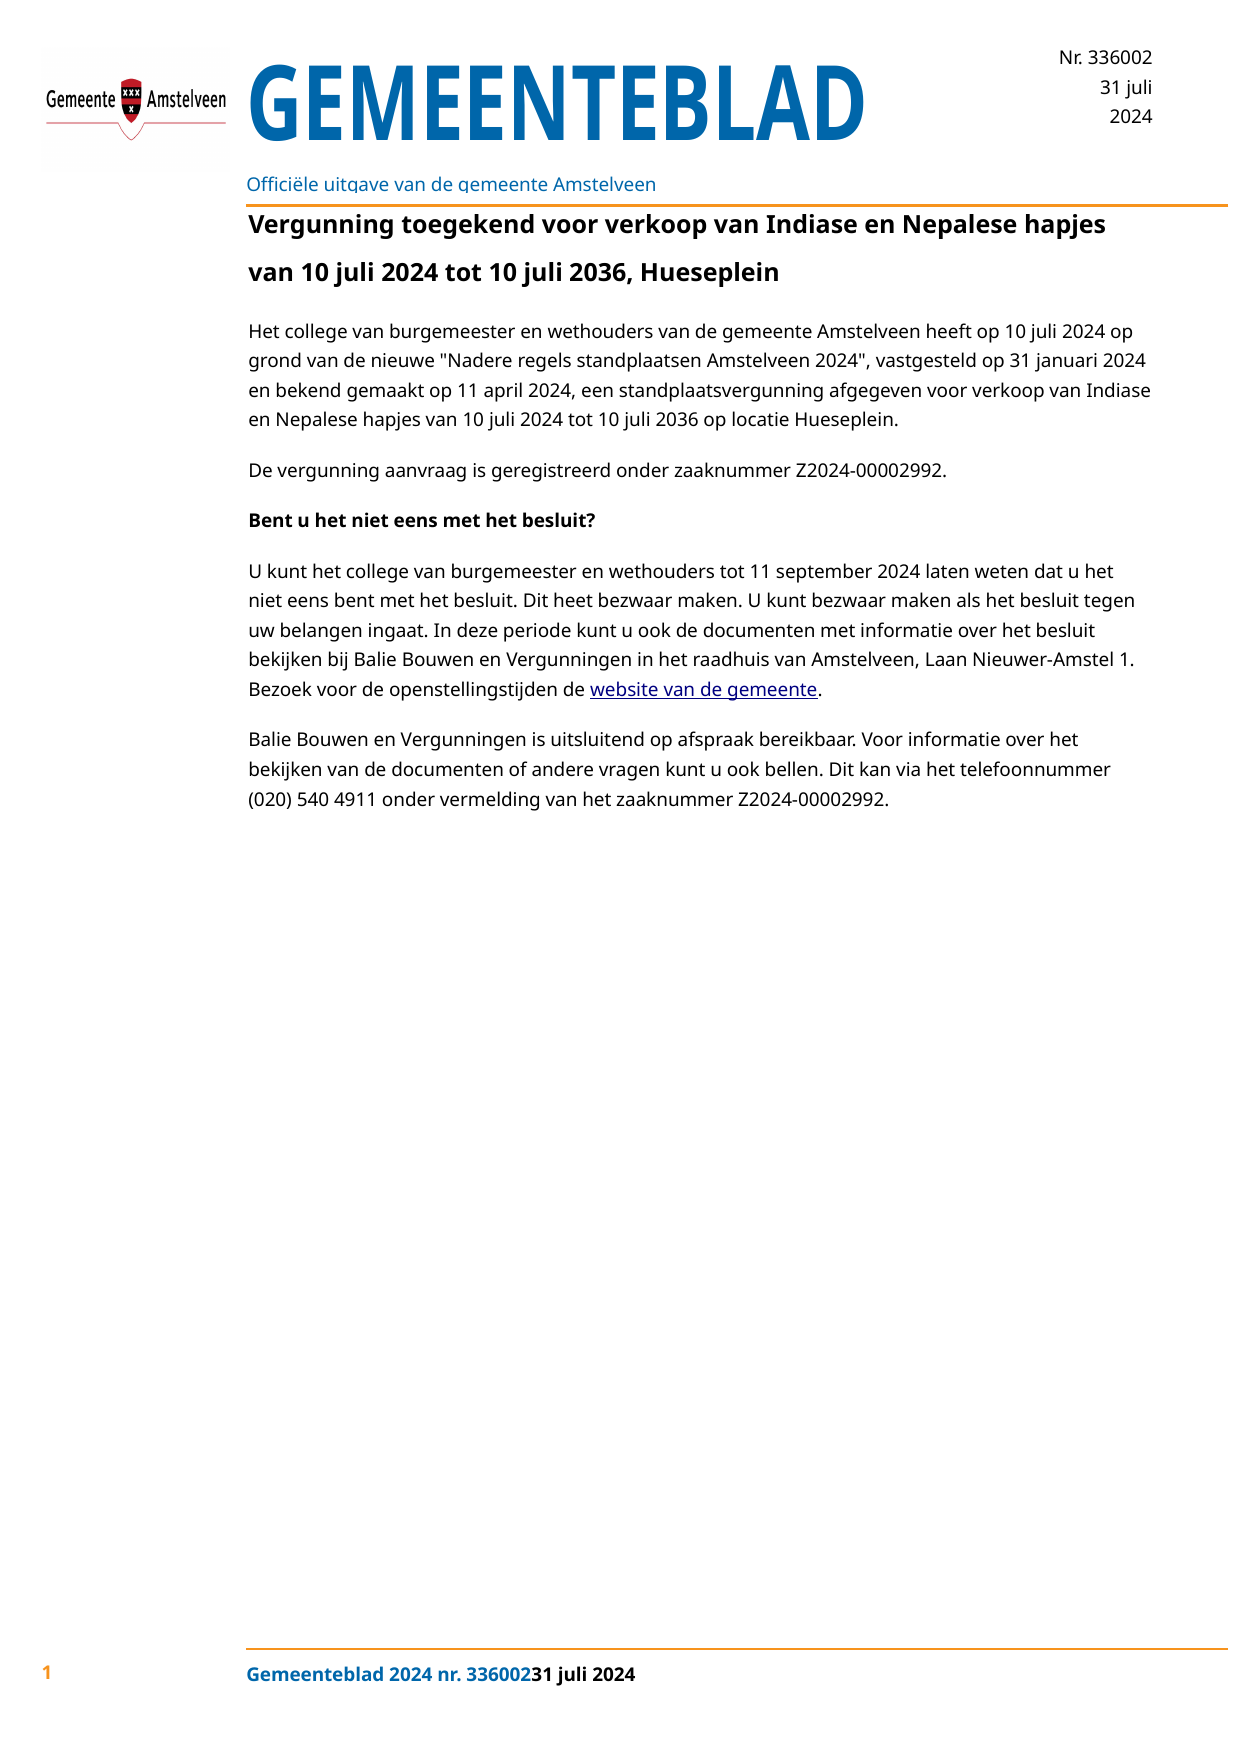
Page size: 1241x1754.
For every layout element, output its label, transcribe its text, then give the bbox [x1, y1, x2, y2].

text U kunt het college van burgemeester en wethouders tot 11 september 2024 laten weten dat u het niet eens bent met het besluit. Dit heet bezwaar maken. U kunt bezwaar maken als het besluit tegen uw belangen ingaat. In deze periode kunt u ook de documenten met informatie over het besluit bekijken bij Balie Bouwen en Vergunningen in het raadhuis van Amstelveen, Laan Nieuwer-Amstel 1. Bezoek voor de openstellingstijden de website van de gemeente. [248, 558, 1152, 702]
picture [41, 47, 231, 172]
text De vergunning aanvraag is geregistreerd onder zaaknummer Z2024-00002992. [248, 457, 1152, 483]
text Bent u het niet eens met het besluit? [248, 507, 1152, 533]
text Vergunning toegekend voor verkoop van Indiase en Nepalese hapjes van 10 juli 2024 tot 10 juli 2036, Hueseplein [248, 207, 1152, 288]
text Balie Bouwen en Vergunningen is uitsluitend op afspraak bereikbaar. Voor informatie over het bekijken van de documenten of andere vragen kunt u ook bellen. Dit kan via het telefoonnummer (020) 540 4911 onder vermelding van het zaaknummer Z2024-00002992. [248, 727, 1152, 812]
text Het college van burgemeester en wethouders van de gemeente Amstelveen heeft op 10 juli 2024 op grond van de nieuwe "Nadere regels standplaatsen Amstelveen 2024", vastgesteld op 31 januari 2024 en bekend gemaakt op 11 april 2024, een standplaatsvergunning afgegeven voor verkoop van Indiase en Nepalese hapjes van 10 juli 2024 tot 10 juli 2036 op locatie Hueseplein. [248, 318, 1152, 432]
